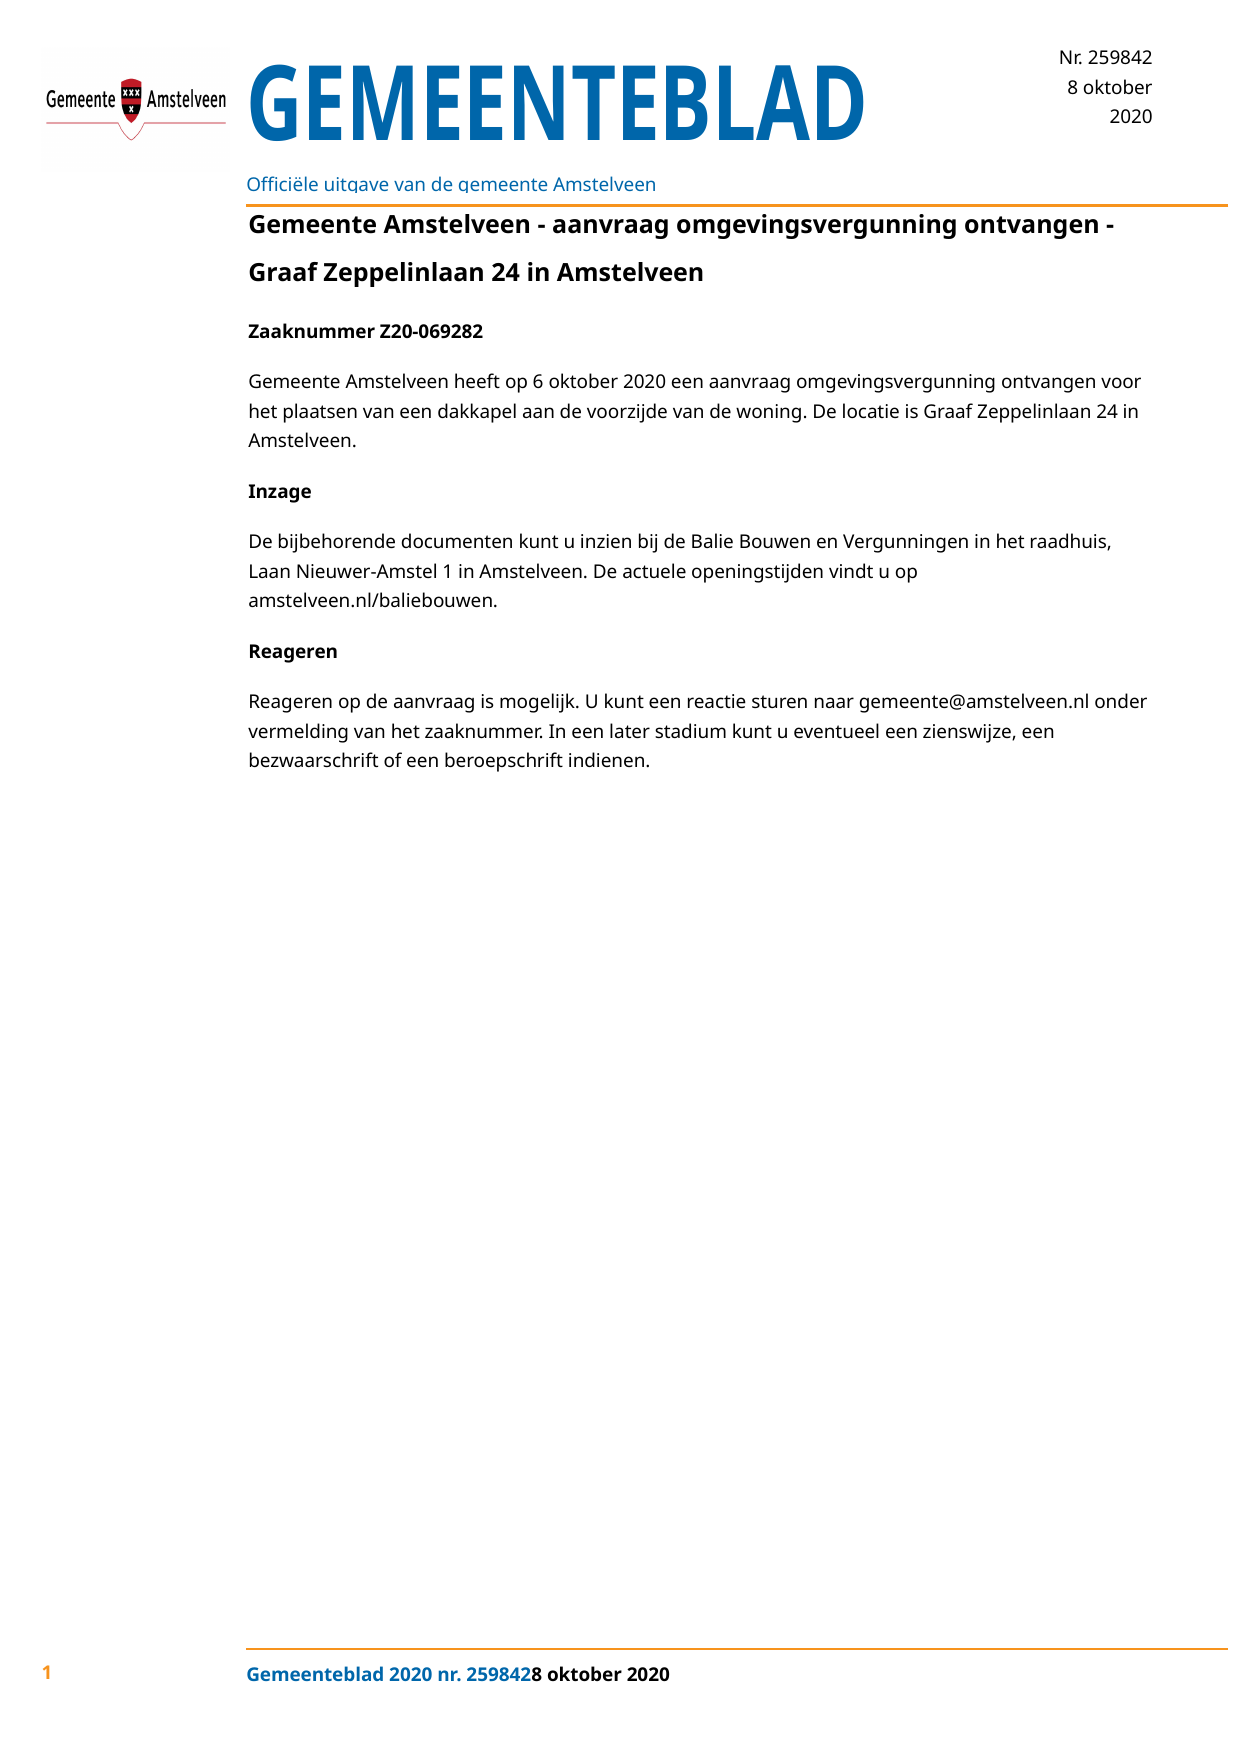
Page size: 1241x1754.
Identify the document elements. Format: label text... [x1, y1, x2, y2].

text Gemeente Amstelveen heeft op 6 oktober 2020 een aanvraag omgevingsvergunning ontvangen voor het plaatsen van een dakkapel aan de voorzijde van de woning. De locatie is Graaf Zeppelinlaan 24 in Amstelveen. [248, 368, 1152, 453]
text Reageren op de aanvraag is mogelijk. U kunt een reactie sturen naar gemeente@amstelveen.nl onder vermelding van het zaaknummer. In een later stadium kunt u eventueel een zienswijze, een bezwaarschrift of een beroepschrift indienen. [248, 688, 1152, 773]
picture [41, 47, 231, 172]
text Gemeente Amstelveen - aanvraag omgevingsvergunning ontvangen - Graaf Zeppelinlaan 24 in Amstelveen [248, 207, 1152, 288]
text Zaaknummer Z20-069282 [248, 318, 1152, 344]
text Reageren [248, 638, 1152, 664]
text De bijbehorende documenten kunt u inzien bij de Balie Bouwen en Vergunningen in het raadhuis, Laan Nieuwer-Amstel 1 in Amstelveen. De actuele openingstijden vindt u op amstelveen.nl/baliebouwen. [248, 528, 1152, 613]
text Inzage [248, 478, 1152, 504]
